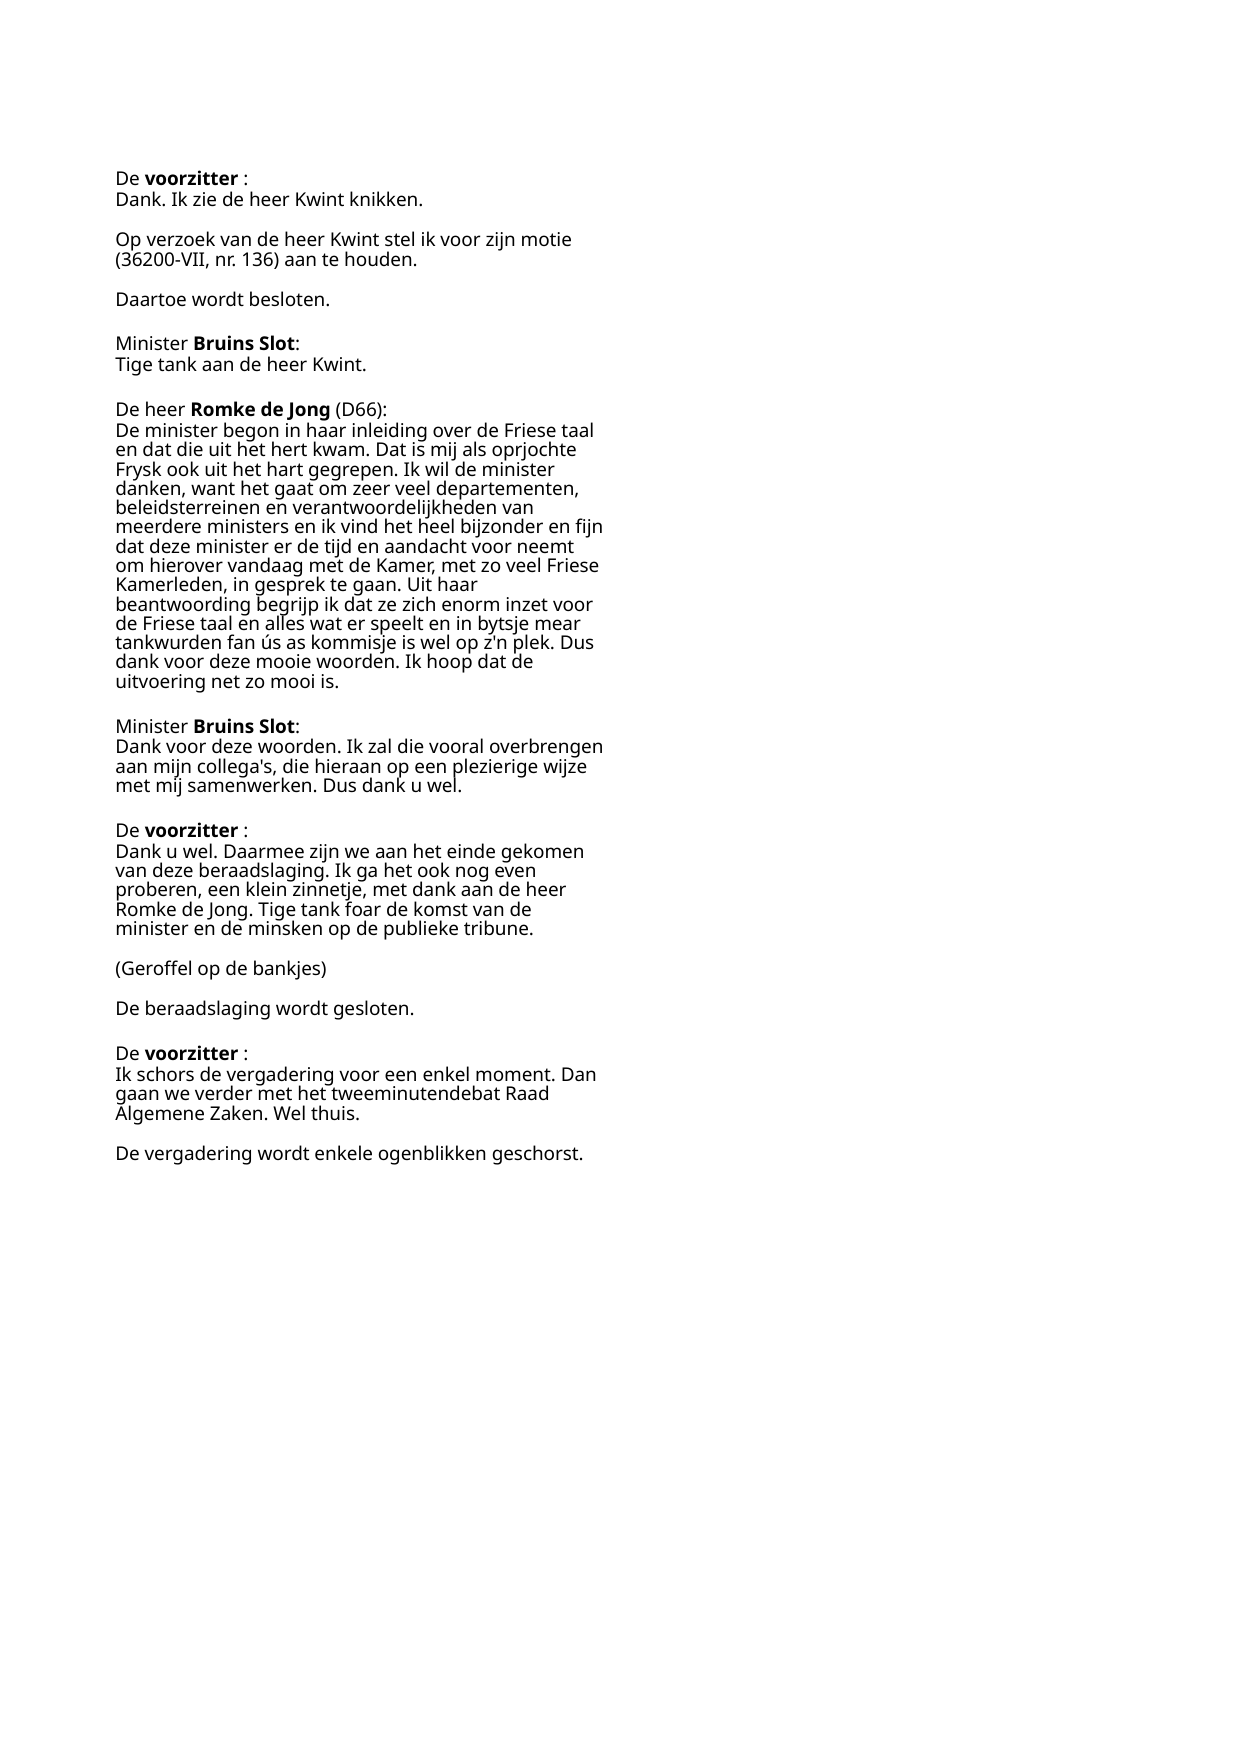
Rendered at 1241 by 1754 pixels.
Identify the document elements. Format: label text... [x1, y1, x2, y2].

text De voorzitter : [115, 817, 605, 843]
text Daartoe wordt besloten. [115, 291, 605, 310]
text Dank voor deze woorden. Ik zal die vooral overbrengen aan mijn collega's, die hieraan op een plezierige wijze met mij samenwerken. Dus dank u wel. [115, 738, 605, 796]
text De voorzitter : [115, 1040, 605, 1066]
text De vergadering wordt enkele ogenblikken geschorst. [115, 1145, 605, 1164]
text Minister Bruins Slot: [115, 713, 605, 738]
text Minister Bruins Slot: [115, 331, 605, 356]
text (Geroffel op de bankjes) [115, 960, 605, 979]
text De minister begon in haar inleiding over de Friese taal en dat die uit het hert kwam. Dat is mij als oprjochte Frysk ook uit het hart gegrepen. Ik wil de minister danken, want het gaat om zeer veel departementen, beleidsterreinen en verantwoordelijkheden van meerdere ministers en ik vind het heel bijzonder en fijn dat deze minister er de tijd en aandacht voor neemt om hierover vandaag met de Kamer, met zo veel Friese Kamerleden, in gesprek te gaan. Uit haar beantwoording begrijp ik dat ze zich enorm inzet voor de Friese taal en alles wat er speelt en in bytsje mear tankwurden fan ús as kommisje is wel op z'n plek. Dus dank voor deze mooie woorden. Ik hoop dat de uitvoering net zo mooi is. [115, 422, 605, 692]
text Ik schors de vergadering voor een enkel moment. Dan gaan we verder met het tweeminutendebat Raad Algemene Zaken. Wel thuis. [115, 1066, 605, 1124]
text Dank u wel. Daarmee zijn we aan het einde gekomen van deze beraadslaging. Ik ga het ook nog even proberen, een klein zinnetje, met dank aan de heer Romke de Jong. Tige tank foar de komst van de minister en de minsken op de publieke tribune. [115, 843, 605, 939]
text Tige tank aan de heer Kwint. [115, 356, 605, 376]
text Dank. Ik zie de heer Kwint knikken. [115, 191, 605, 210]
text De beraadslaging wordt gesloten. [115, 1000, 605, 1019]
text De voorzitter : [115, 165, 605, 191]
text De heer Romke de Jong (D66): [115, 396, 605, 422]
text Op verzoek van de heer Kwint stel ik voor zijn motie (36200-VII, nr. 136) aan te houden. [115, 231, 605, 270]
